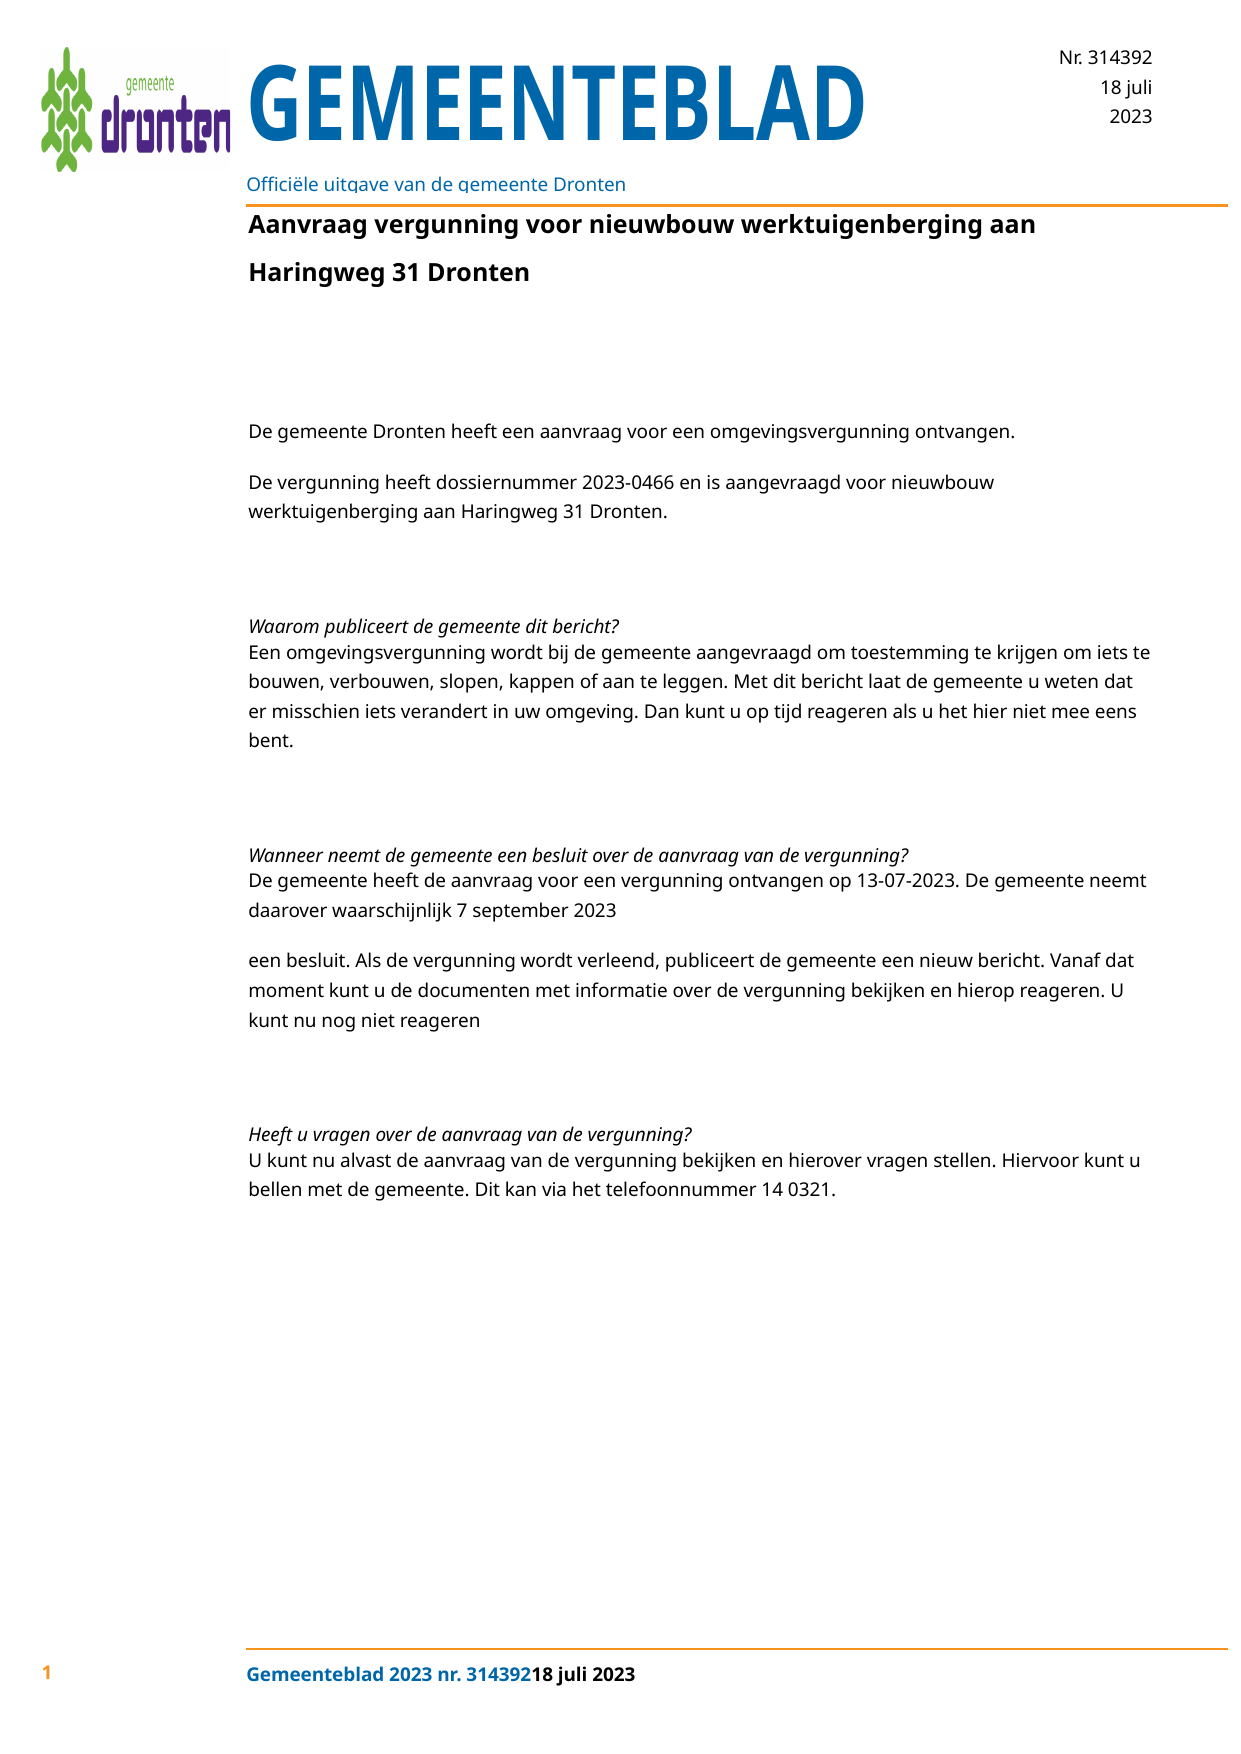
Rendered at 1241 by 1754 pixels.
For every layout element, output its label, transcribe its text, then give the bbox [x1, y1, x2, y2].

picture [41, 47, 231, 172]
text De vergunning heeft dossiernummer 2023-0466 en is aangevraagd voor nieuwbouw werktuigenberging aan Haringweg 31 Dronten. [248, 469, 1152, 524]
text Waarom publiceert de gemeente dit bericht? [248, 613, 1152, 639]
text De gemeente heeft de aanvraag voor een vergunning ontvangen op 13-07-2023. De gemeente neemt daarover waarschijnlijk 7 september 2023 [248, 868, 1152, 923]
text De gemeente Dronten heeft een aanvraag voor een omgevingsvergunning ontvangen. [248, 419, 1152, 444]
text Aanvraag vergunning voor nieuwbouw werktuigenberging aan Haringweg 31 Dronten [248, 207, 1152, 288]
text Wanneer neemt de gemeente een besluit over de aanvraag van de vergunning? [248, 842, 1152, 868]
text Een omgevingsvergunning wordt bij de gemeente aangevraagd om toestemming te krijgen om iets te bouwen, verbouwen, slopen, kappen of aan te leggen. Met dit bericht laat de gemeente u weten dat er misschien iets verandert in uw omgeving. Dan kunt u op tijd reageren als u het hier niet mee eens bent. [248, 639, 1152, 753]
text Heeft u vragen over de aanvraag van de vergunning? [248, 1121, 1152, 1147]
text U kunt nu alvast de aanvraag van de vergunning bekijken en hierover vragen stellen. Hiervoor kunt u bellen met de gemeente. Dit kan via het telefoonnummer 14 0321. [248, 1147, 1152, 1202]
text een besluit. Als de vergunning wordt verleend, publiceert de gemeente een nieuw bericht. Vanaf dat moment kunt u de documenten met informatie over de vergunning bekijken en hierop reageren. U kunt nu nog niet reageren [248, 948, 1152, 1033]
